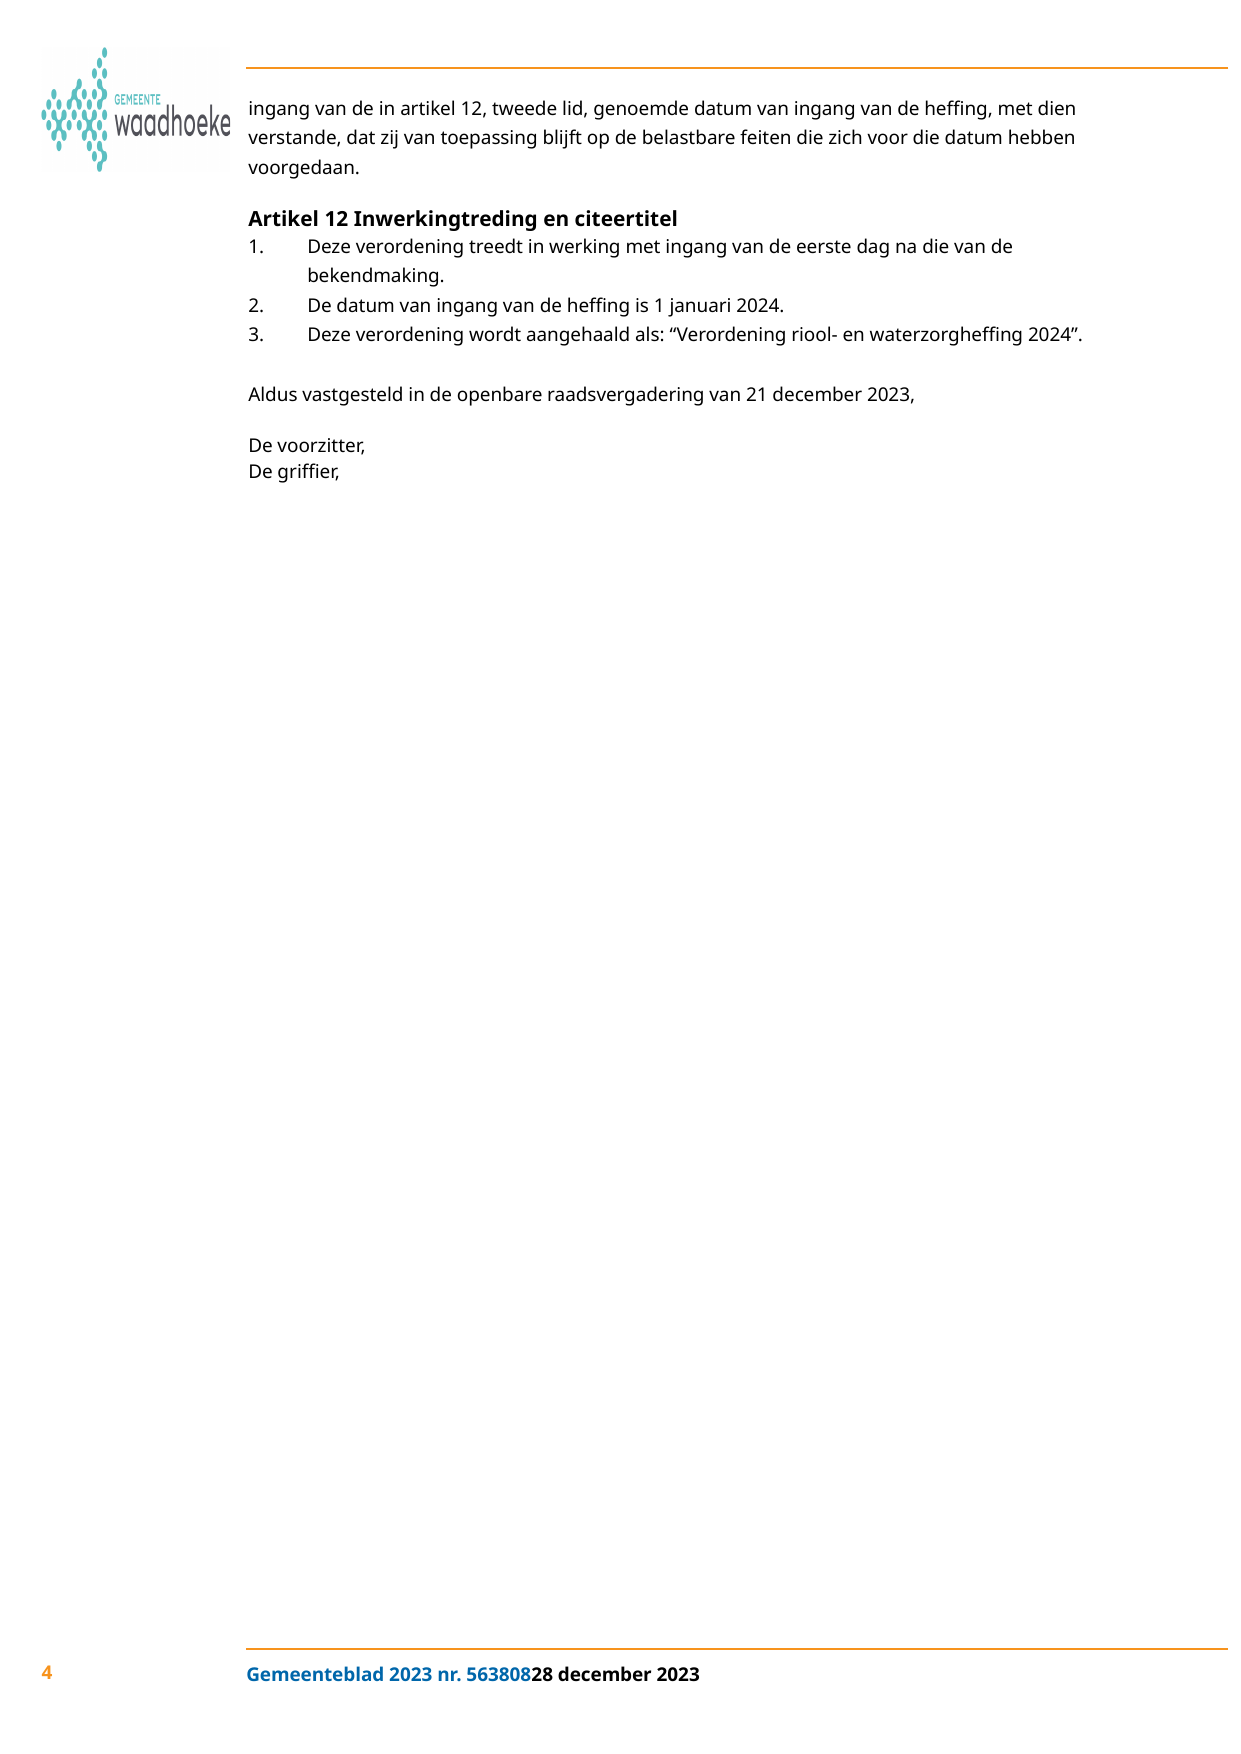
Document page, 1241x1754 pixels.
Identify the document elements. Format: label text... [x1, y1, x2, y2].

text De griffier, [248, 458, 1152, 484]
picture [41, 47, 231, 172]
list De datum van ingang van de heffing is 1 januari 2024. [248, 292, 1152, 318]
text Artikel 12 Inwerkingtreding en citeertitel [248, 204, 1152, 233]
text Aldus vastgesteld in de openbare raadsvergadering van 21 december 2023, [248, 381, 1152, 406]
list Deze verordening wordt aangehaald als: “Verordening riool- en waterzorgheffing 2024”. [248, 322, 1152, 347]
text ingang van de in artikel 12, tweede lid, genoemde datum van ingang van de heffing, met dien verstande, dat zij van toepassing blijft op de belastbare feiten die zich voor die datum hebben voorgedaan. [248, 95, 1152, 180]
text De voorzitter, [248, 432, 1152, 458]
list Deze verordening treedt in werking met ingang van de eerste dag na die van de bekendmaking. [248, 233, 1152, 288]
